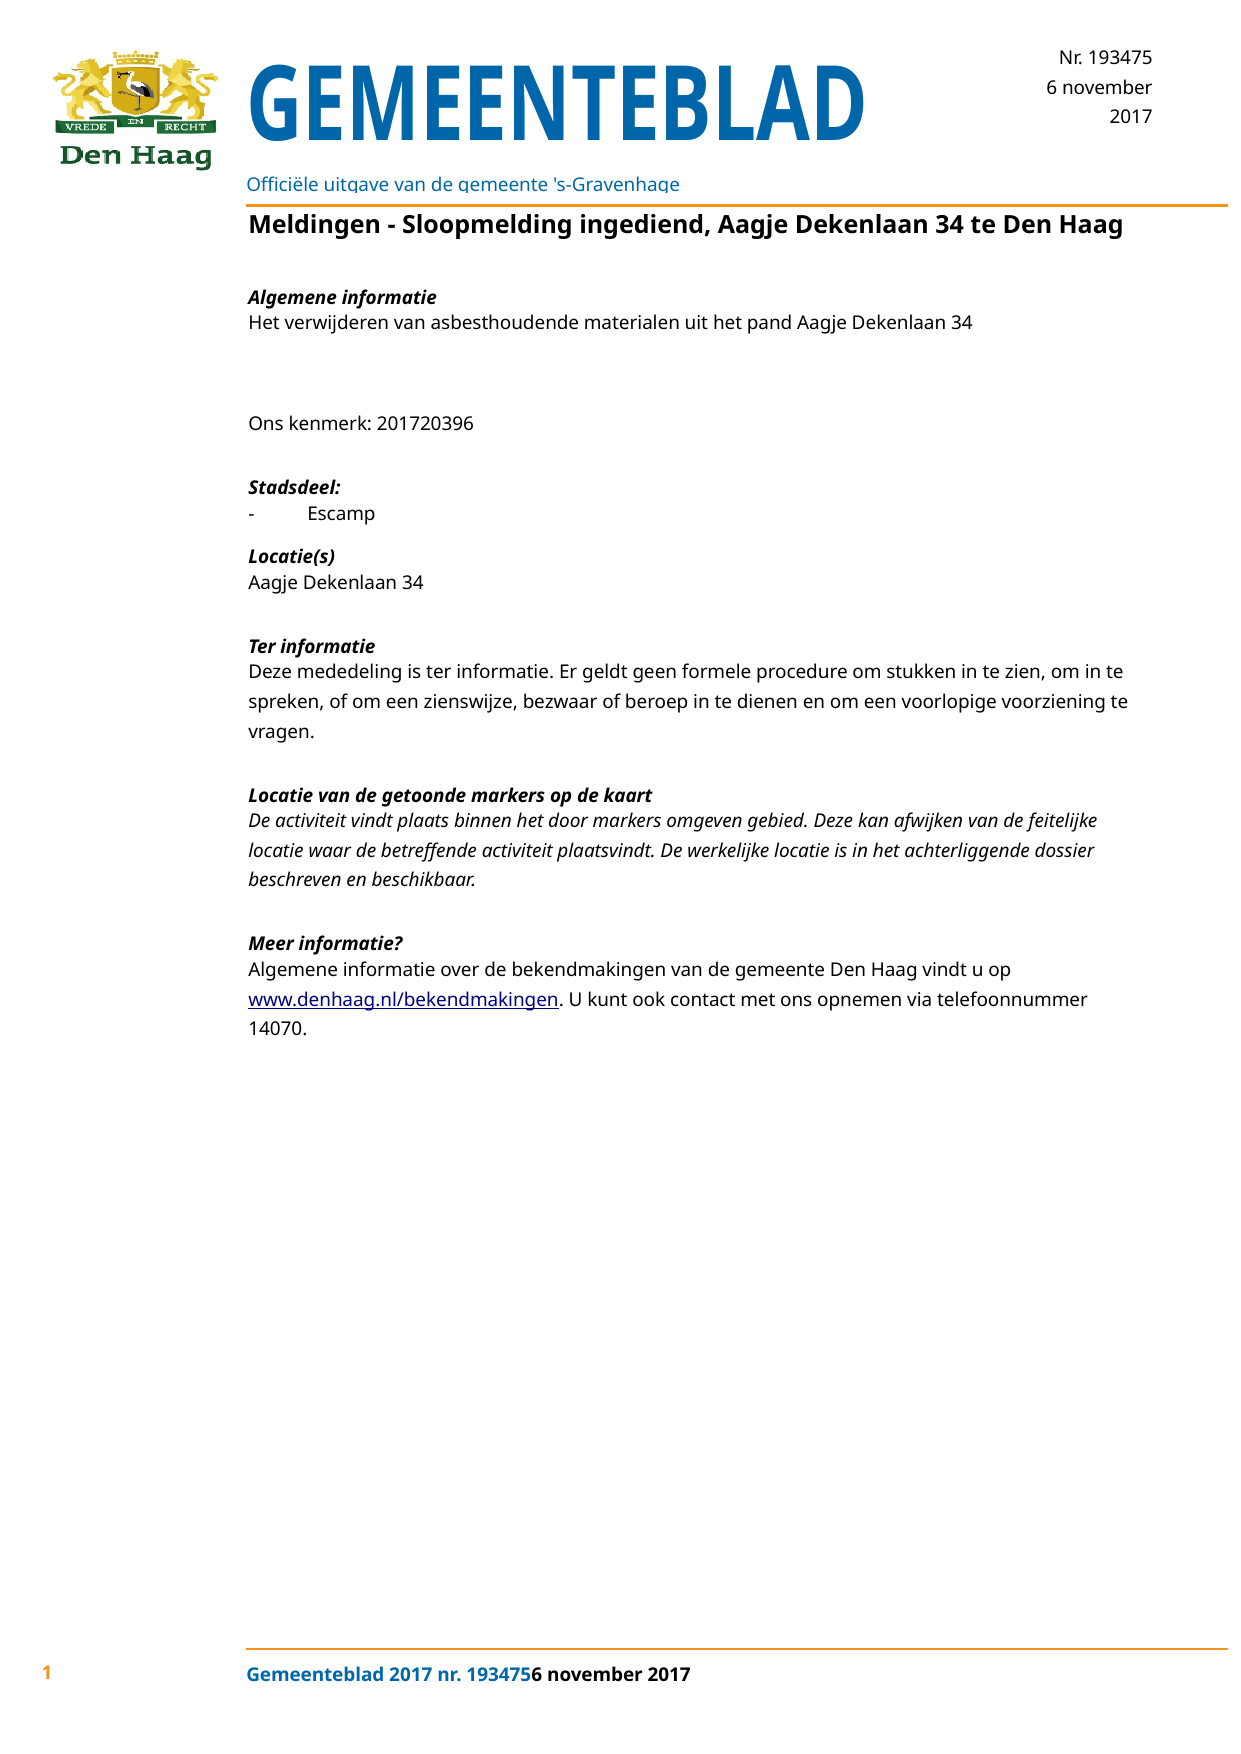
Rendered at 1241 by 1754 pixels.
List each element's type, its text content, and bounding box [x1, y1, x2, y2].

text Meldingen - Sloopmelding ingediend, Aagje Dekenlaan 34 te Den Haag [248, 207, 1152, 241]
text Locatie(s) [248, 543, 1152, 569]
text Meer informatie? [248, 931, 1152, 956]
text Ter informatie [248, 633, 1152, 659]
text Deze mededeling is ter informatie. Er geldt geen formele procedure om stukken in te zien, om in te spreken, of om een zienswijze, bezwaar of beroep in te dienen en om een voorlopige voorziening te vragen. [248, 659, 1152, 743]
text Algemene informatie over de bekendmakingen van de gemeente Den Haag vindt u op www.denhaag.nl/bekendmakingen. U kunt ook contact met ons opnemen via telefoonnummer 14070. [248, 956, 1152, 1041]
text De activiteit vindt plaats binnen het door markers omgeven gebied. Deze kan afwijken van de feitelijke locatie waar de betreffende activiteit plaatsvindt. De werkelijke locatie is in het achterliggende dossier beschreven en beschikbaar. [248, 807, 1152, 892]
text Locatie van de getoonde markers op de kaart [248, 782, 1152, 807]
text Stadsdeel: [248, 474, 1152, 500]
text Aagje Dekenlaan 34 [248, 569, 1152, 595]
text Het verwijderen van asbesthoudende materialen uit het pand Aagje Dekenlaan 34 [248, 309, 1152, 335]
text Ons kenmerk: 201720396 [248, 410, 1152, 436]
list Escamp [248, 500, 1152, 526]
picture [41, 47, 231, 172]
text Algemene informatie [248, 284, 1152, 309]
